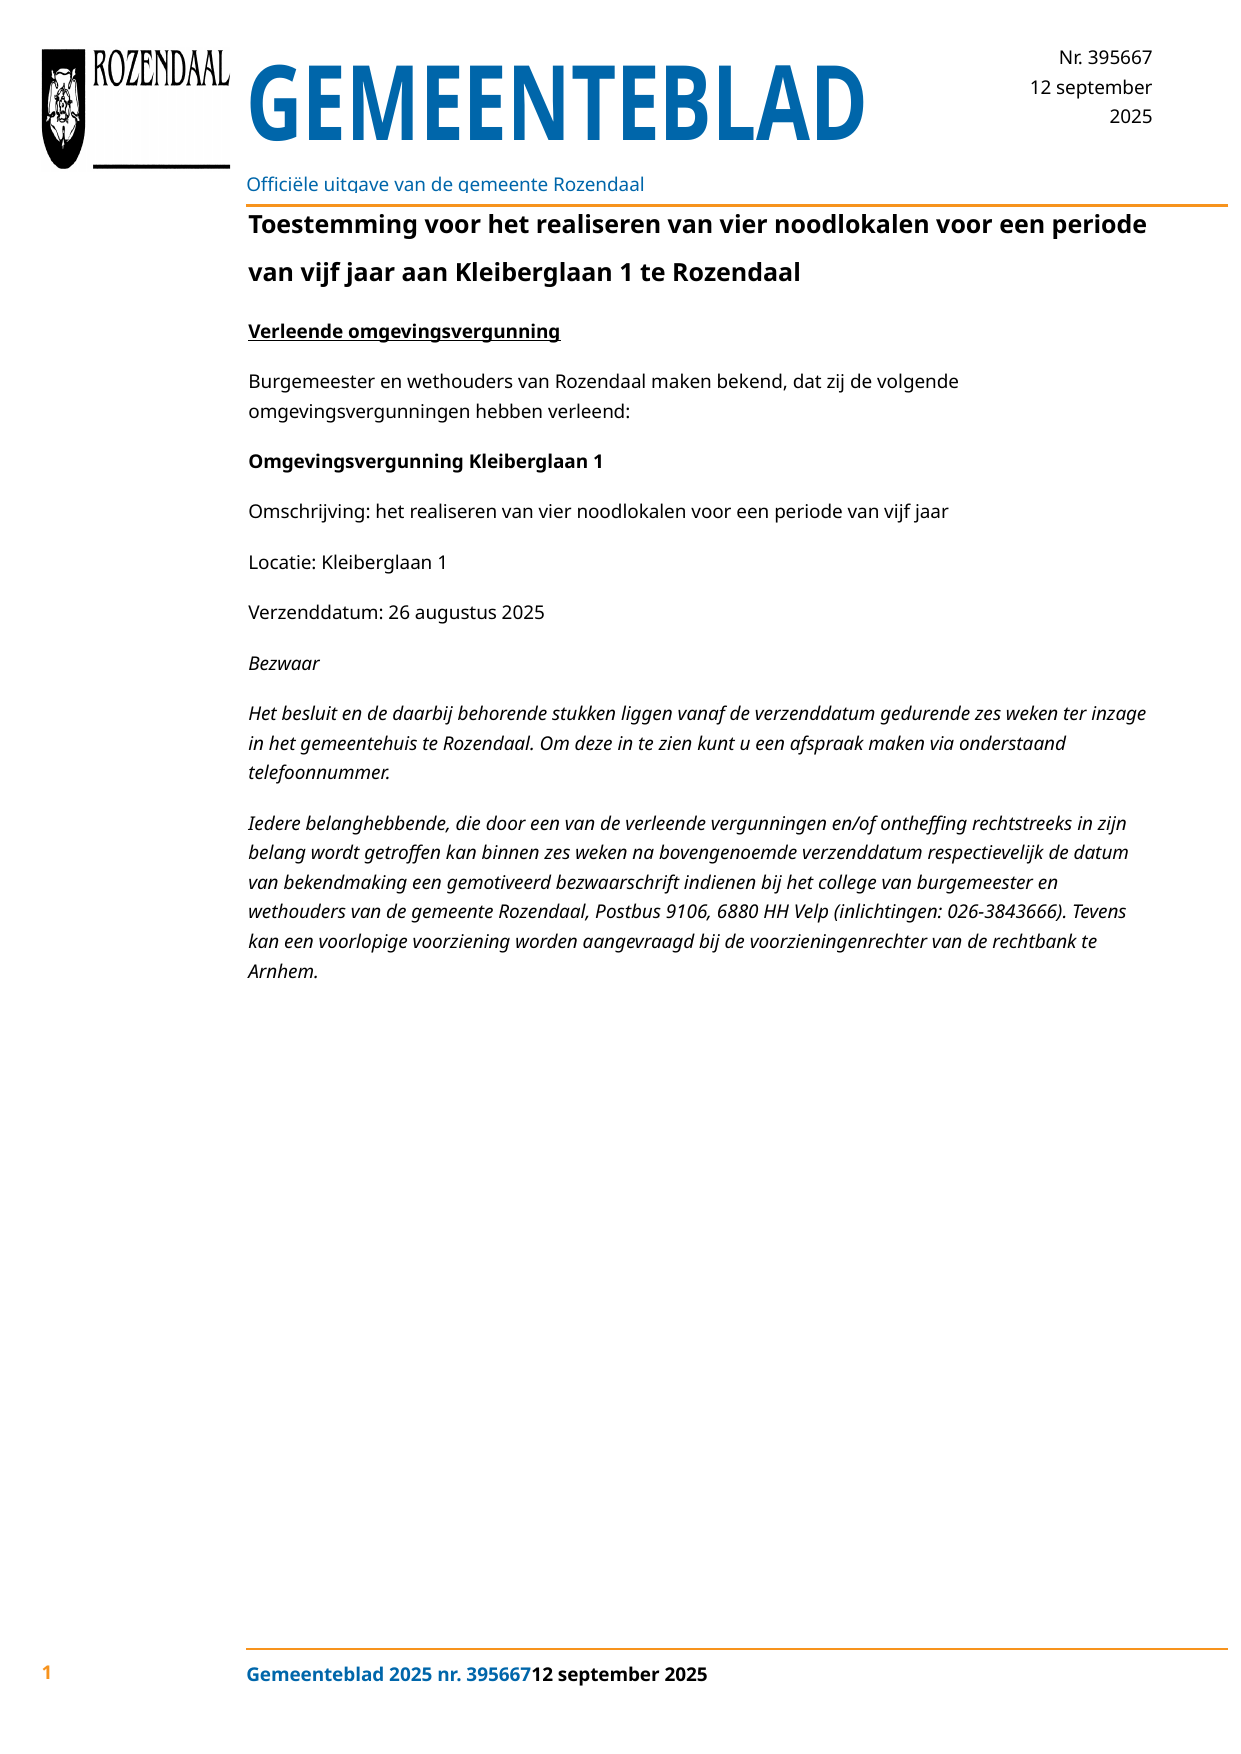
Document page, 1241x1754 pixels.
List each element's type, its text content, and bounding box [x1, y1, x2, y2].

text Iedere belanghebbende, die door een van de verleende vergunningen en/of ontheffing rechtstreeks in zijn belang wordt getroffen kan binnen zes weken na bovengenoemde verzenddatum respectievelijk de datum van bekendmaking een gemotiveerd bezwaarschrift indienen bij het college van burgemeester en wethouders van de gemeente Rozendaal, Postbus 9106, 6880 HH Velp (inlichtingen: 026-3843666). Tevens kan een voorlopige voorziening worden aangevraagd bij de voorzieningenrechter van de rechtbank te Arnhem. [248, 810, 1152, 984]
text Verleende omgevingsvergunning [248, 318, 1152, 344]
text Het besluit en de daarbij behorende stukken liggen vanaf de verzenddatum gedurende zes weken ter inzage in het gemeentehuis te Rozendaal. Om deze in te zien kunt u een afspraak maken via onderstaand telefoonnummer. [248, 700, 1152, 785]
picture [41, 47, 231, 172]
text Burgemeester en wethouders van Rozendaal maken bekend, dat zij de volgende omgevingsvergunningen hebben verleend: [248, 368, 1152, 424]
text Toestemming voor het realiseren van vier noodlokalen voor een periode van vijf jaar aan Kleiberglaan 1 te Rozendaal [248, 207, 1152, 288]
text Verzenddatum: 26 augustus 2025 [248, 599, 1152, 625]
text Omgevingsvergunning Kleiberglaan 1 [248, 448, 1152, 474]
text Bezwaar [248, 650, 1152, 676]
text Locatie: Kleiberglaan 1 [248, 549, 1152, 575]
text Omschrijving: het realiseren van vier noodlokalen voor een periode van vijf jaar [248, 499, 1152, 524]
